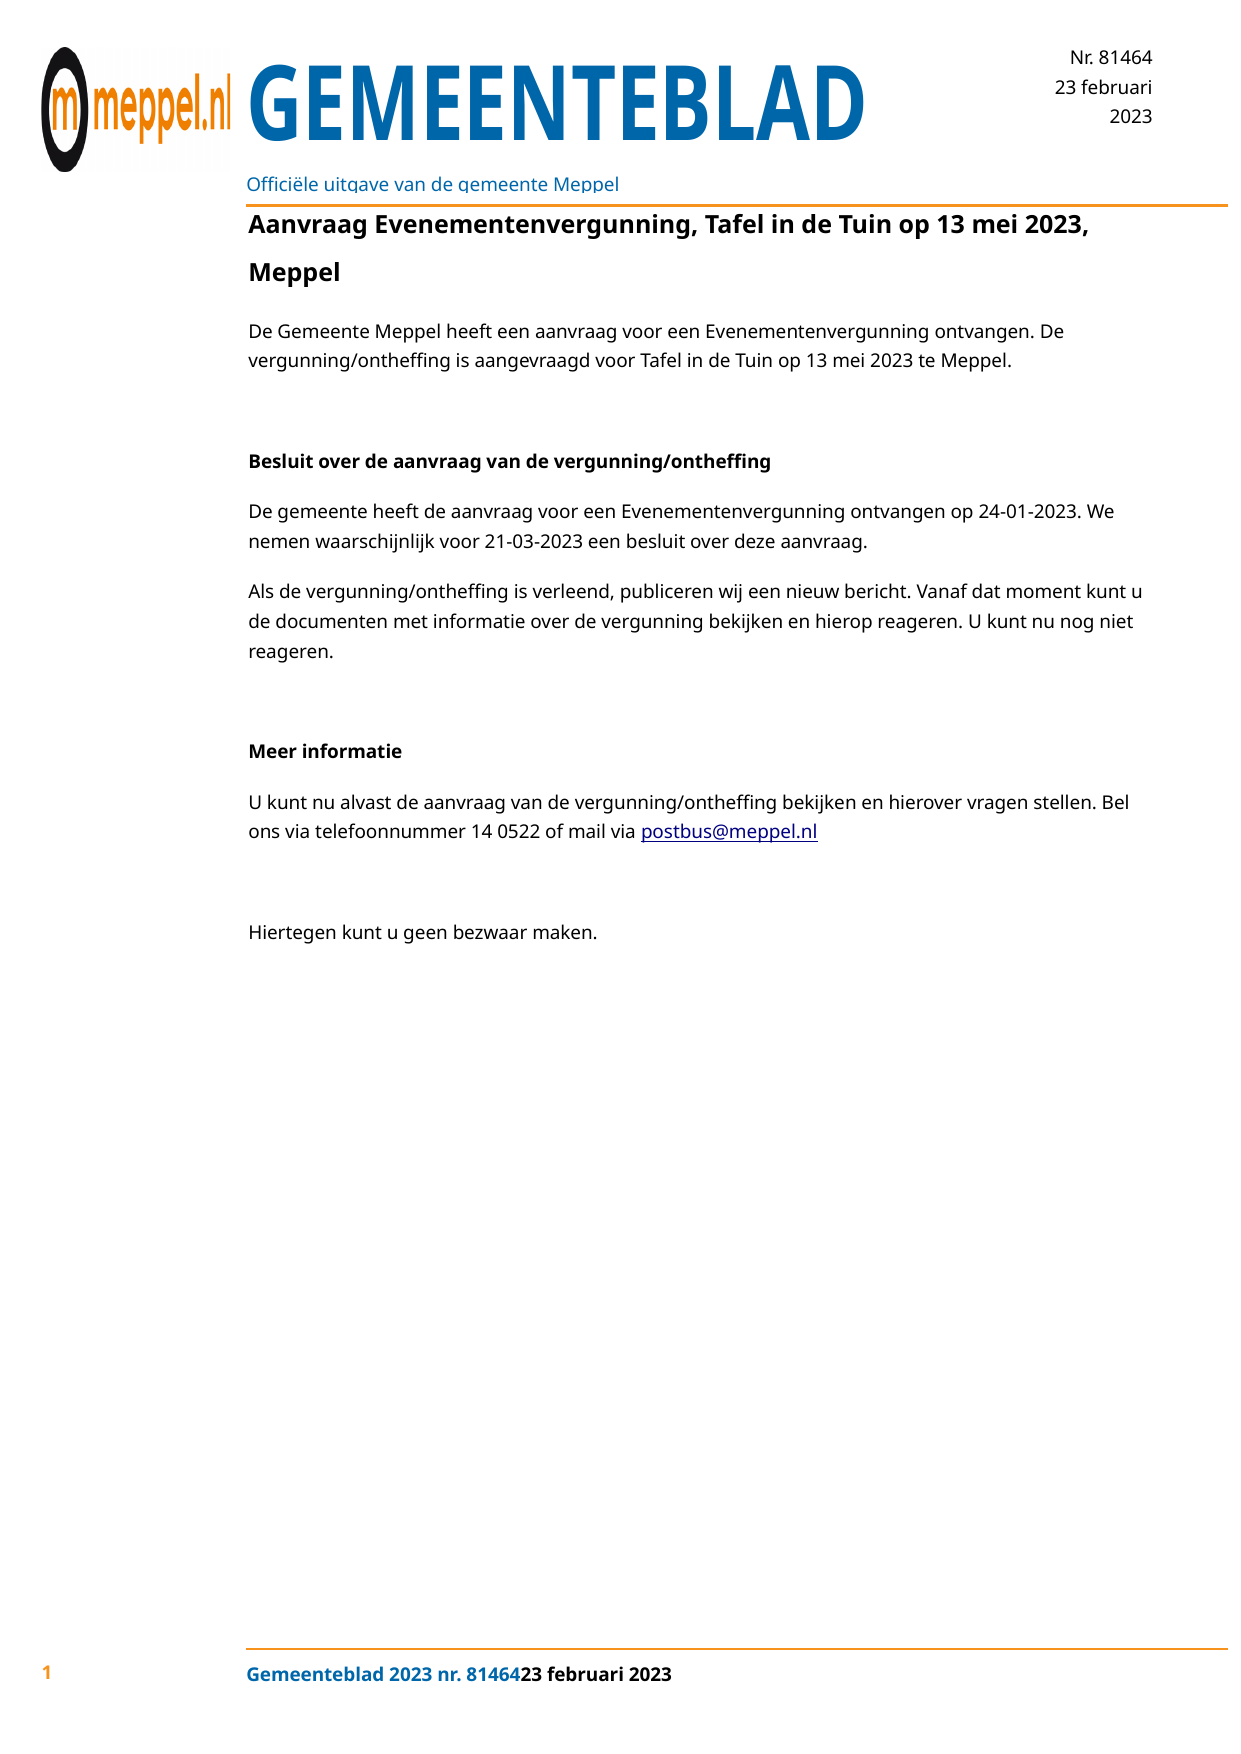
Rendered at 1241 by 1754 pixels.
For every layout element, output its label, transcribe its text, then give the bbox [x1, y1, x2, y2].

text U kunt nu alvast de aanvraag van de vergunning/ontheffing bekijken en hierover vragen stellen. Bel ons via telefoonnummer 14 0522 of mail via postbus@meppel.nl [248, 789, 1152, 844]
text De gemeente heeft de aanvraag voor een Evenementenvergunning ontvangen op 24-01-2023. We nemen waarschijnlijk voor 21-03-2023 een besluit over deze aanvraag. [248, 499, 1152, 554]
text Aanvraag Evenementenvergunning, Tafel in de Tuin op 13 mei 2023, Meppel [248, 207, 1152, 288]
text De Gemeente Meppel heeft een aanvraag voor een Evenementenvergunning ontvangen. De vergunning/ontheffing is aangevraagd voor Tafel in de Tuin op 13 mei 2023 te Meppel. [248, 318, 1152, 373]
text Meer informatie [248, 739, 1152, 764]
picture [41, 47, 231, 172]
text Als de vergunning/ontheffing is verleend, publiceren wij een nieuw bericht. Vanaf dat moment kunt u de documenten met informatie over de vergunning bekijken en hierop reageren. U kunt nu nog niet reageren. [248, 579, 1152, 664]
text Hiertegen kunt u geen bezwaar maken. [248, 919, 1152, 945]
text Besluit over de aanvraag van de vergunning/ontheffing [248, 448, 1152, 474]
